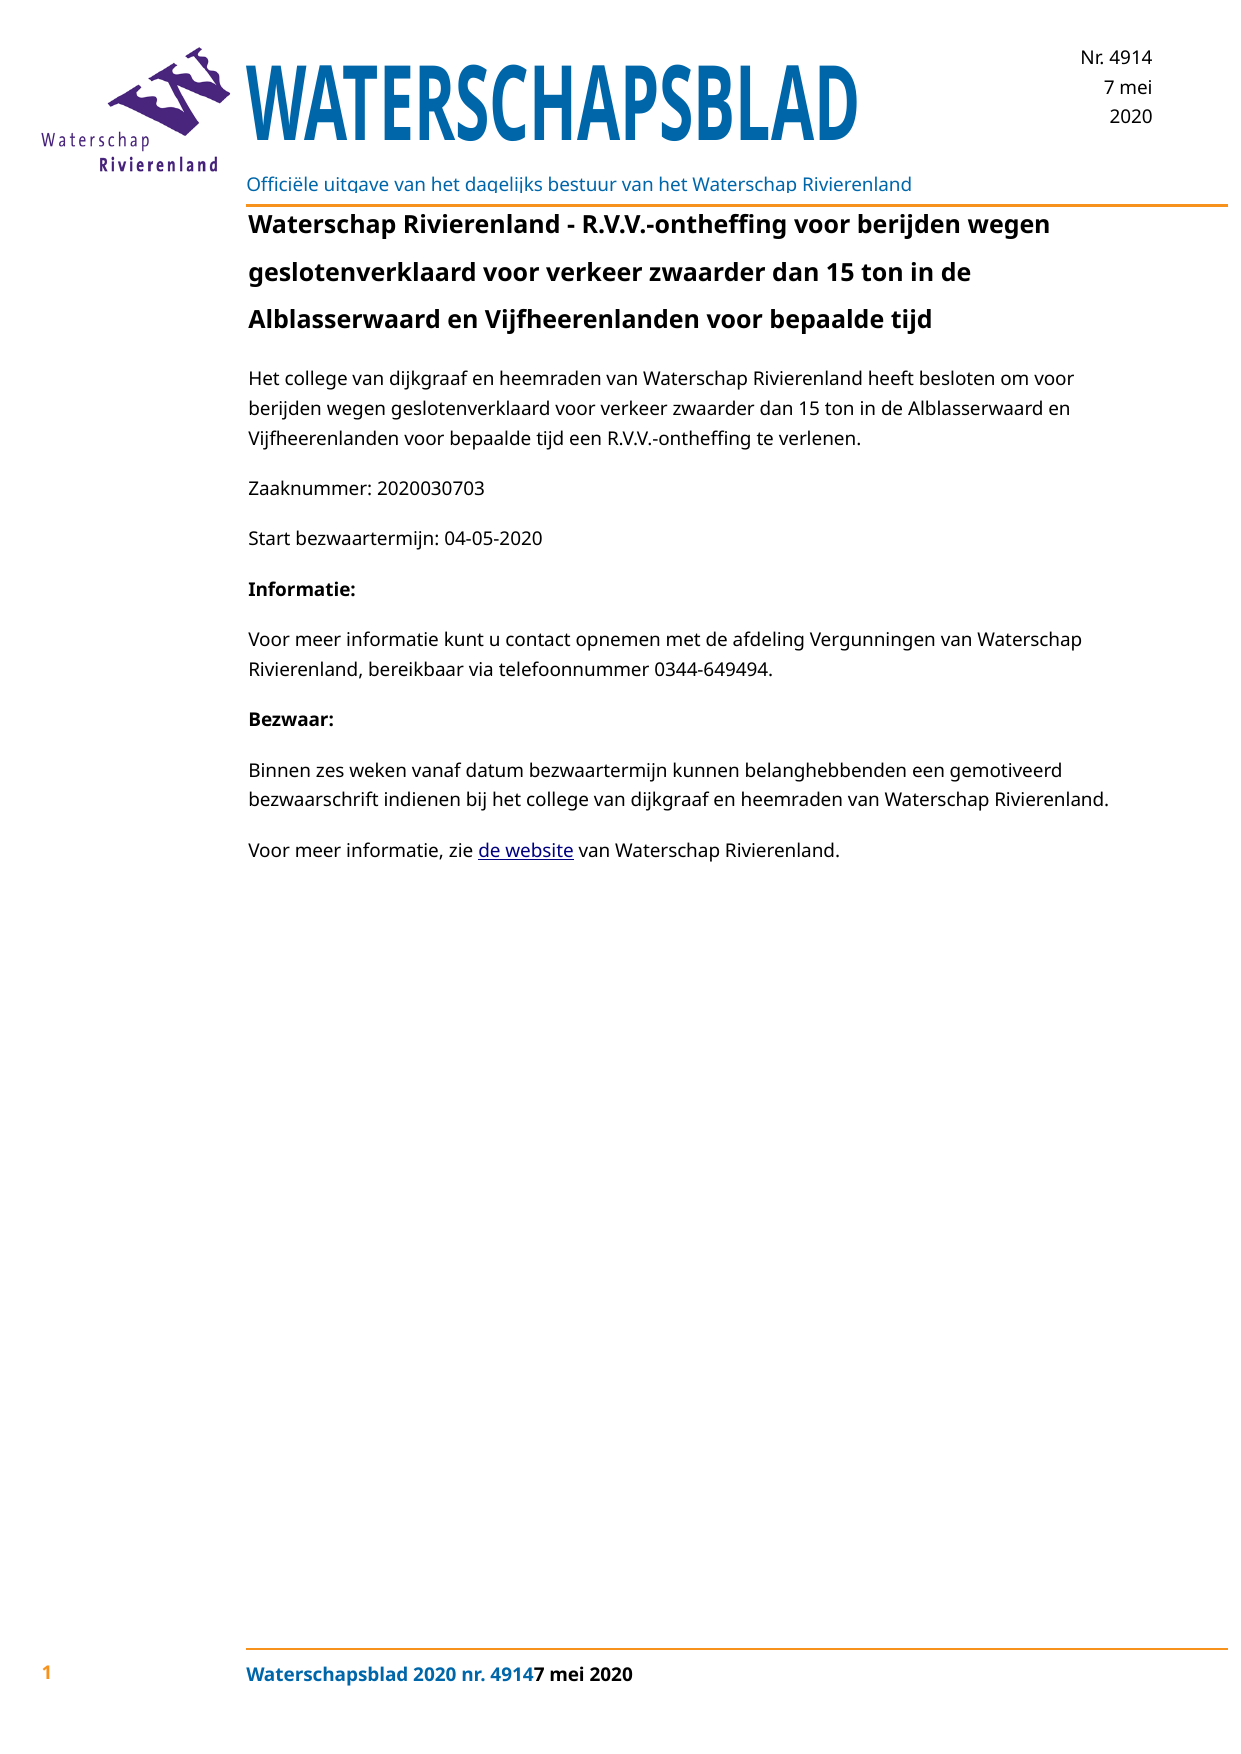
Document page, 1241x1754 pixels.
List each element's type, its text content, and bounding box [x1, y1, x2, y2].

text Bezwaar: [248, 706, 1152, 732]
text Waterschap Rivierenland - R.V.V.-ontheffing voor berijden wegen geslotenverklaard voor verkeer zwaarder dan 15 ton in de Alblasserwaard en Vijfheerenlanden voor bepaalde tijd [248, 207, 1152, 336]
text Voor meer informatie, zie de website van Waterschap Rivierenland. [248, 837, 1152, 862]
text Voor meer informatie kunt u contact opnemen met de afdeling Vergunningen van Waterschap Rivierenland, bereikbaar via telefoonnummer 0344-649494. [248, 626, 1152, 682]
text Informatie: [248, 576, 1152, 602]
text Binnen zes weken vanaf datum bezwaartermijn kunnen belanghebbenden een gemotiveerd bezwaarschrift indienen bij het college van dijkgraaf en heemraden van Waterschap Rivierenland. [248, 757, 1152, 812]
picture [41, 47, 231, 172]
text Zaaknummer: 2020030703 [248, 475, 1152, 501]
text Start bezwaartermijn: 04-05-2020 [248, 526, 1152, 551]
text Het college van dijkgraaf en heemraden van Waterschap Rivierenland heeft besloten om voor berijden wegen geslotenverklaard voor verkeer zwaarder dan 15 ton in de Alblasserwaard en Vijfheerenlanden voor bepaalde tijd een R.V.V.-ontheffing te verlenen. [248, 366, 1152, 450]
